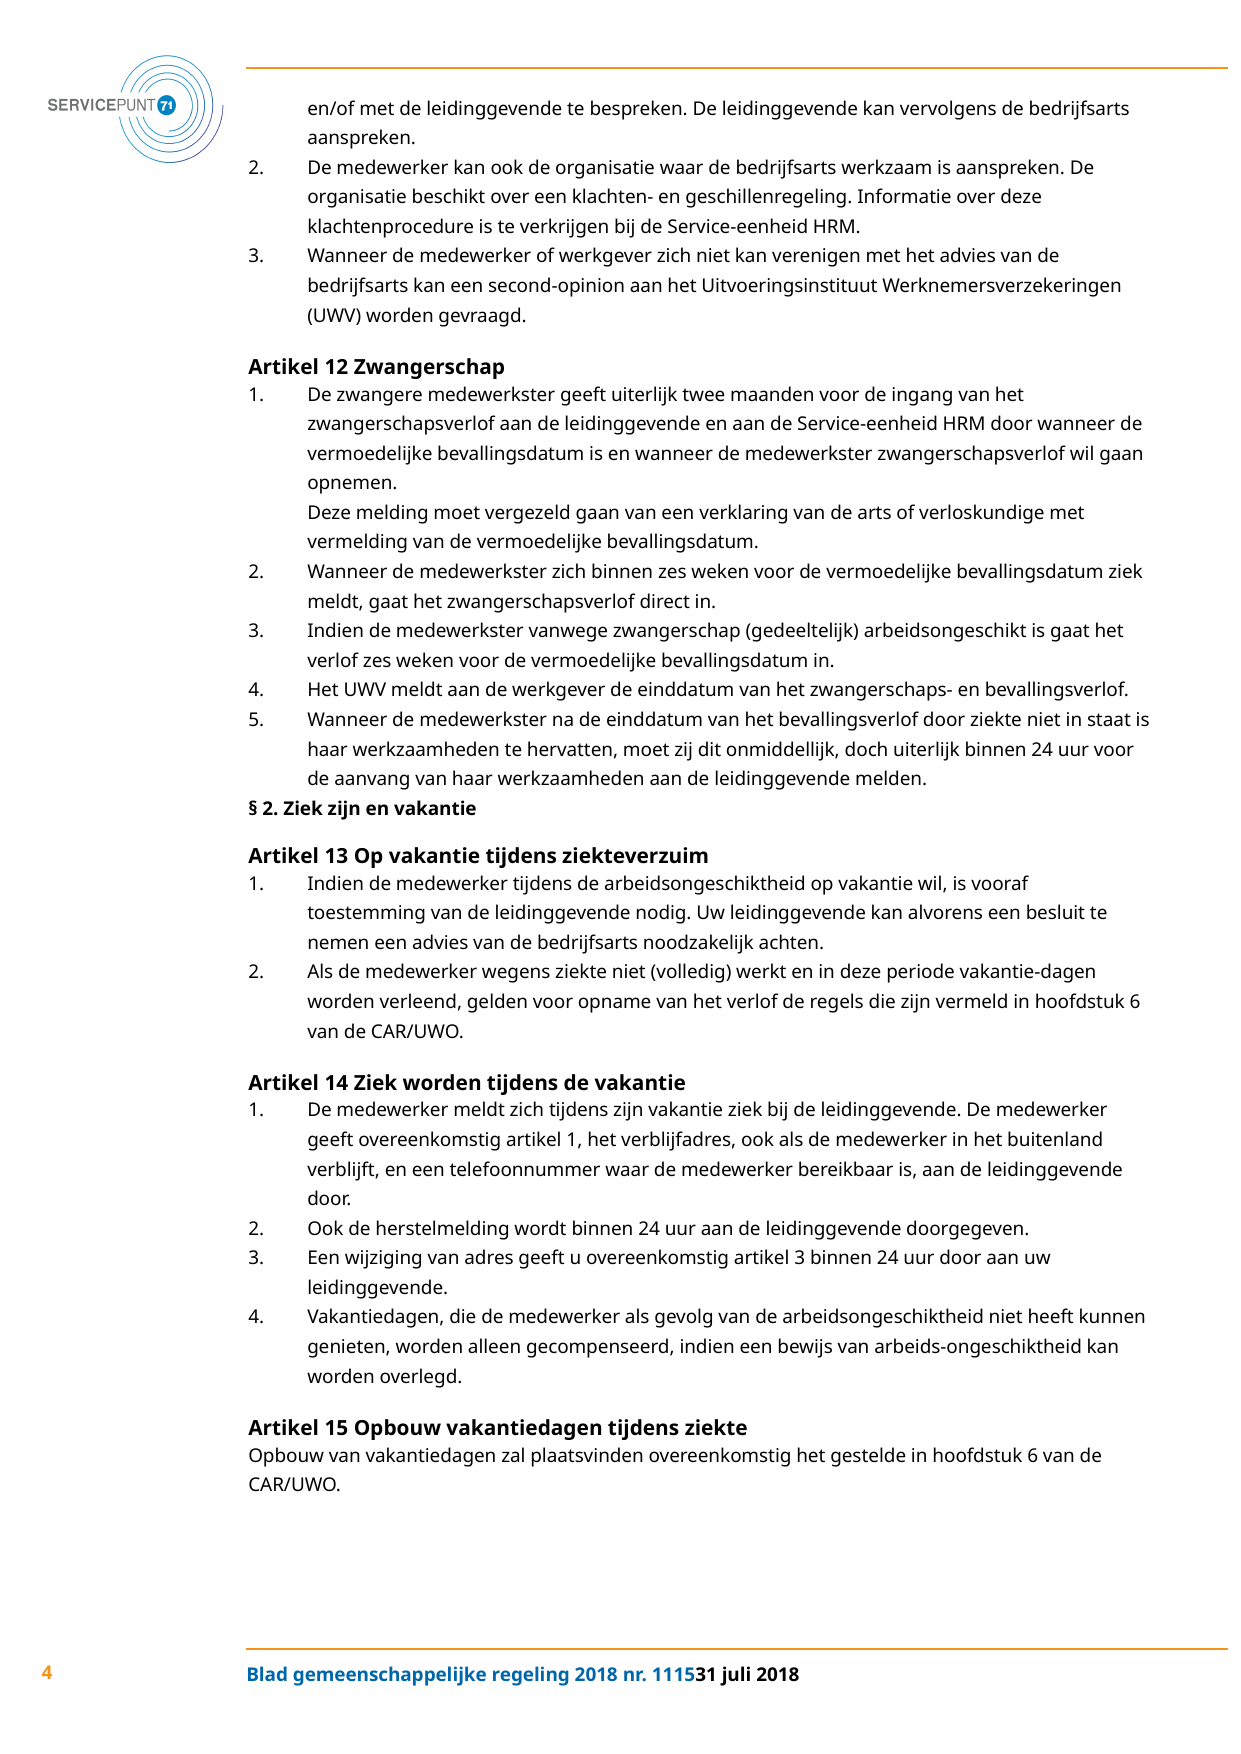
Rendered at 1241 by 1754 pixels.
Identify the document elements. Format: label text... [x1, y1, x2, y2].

list Een wijziging van adres geeft u overeenkomstig artikel 3 binnen 24 uur door aan uw leidinggevende. [248, 1244, 1152, 1300]
list De zwangere medewerkster geeft uiterlijk twee maanden voor de ingang van het zwangerschapsverlof aan de leidinggevende en aan de Service-eenheid HRM door wanneer de vermoedelijke bevallingsdatum is en wanneer de medewerkster zwangerschapsverlof wil gaan opnemen. [248, 381, 1152, 495]
list en/of met de leidinggevende te bespreken. De leidinggevende kan vervolgens de bedrijfsarts aanspreken. [248, 95, 1152, 150]
list Wanneer de medewerkster na de einddatum van het bevallingsverlof door ziekte niet in staat is haar werkzaamheden te hervatten, moet zij dit onmiddellijk, doch uiterlijk binnen 24 uur voor de aanvang van haar werkzaamheden aan de leidinggevende melden. [248, 706, 1152, 791]
list De medewerker meldt zich tijdens zijn vakantie ziek bij de leidinggevende. De medewerker geeft overeenkomstig artikel 1, het verblijfadres, ook als de medewerker in het buitenland verblijft, en een telefoonnummer waar de medewerker bereikbaar is, aan de leidinggevende door. [248, 1097, 1152, 1211]
picture [41, 47, 231, 172]
text Artikel 15 Opbouw vakantiedagen tijdens ziekte [248, 1413, 1152, 1442]
list Vakantiedagen, die de medewerker als gevolg van de arbeidsongeschiktheid niet heeft kunnen genieten, worden alleen gecompenseerd, indien een bewijs van arbeids-ongeschiktheid kan worden overlegd. [248, 1304, 1152, 1389]
list Wanneer de medewerkster zich binnen zes weken voor de vermoedelijke bevallingsdatum ziek meldt, gaat het zwangerschapsverlof direct in. [248, 558, 1152, 613]
text Artikel 13 Op vakantie tijdens ziekteverzuim [248, 841, 1152, 870]
list Deze melding moet vergezeld gaan van een verklaring van de arts of verloskundige met vermelding van de vermoedelijke bevallingsdatum. [248, 499, 1152, 554]
list Ook de herstelmelding wordt binnen 24 uur aan de leidinggevende doorgegeven. [248, 1215, 1152, 1241]
list Als de medewerker wegens ziekte niet (volledig) werkt en in deze periode vakantie-dagen worden verleend, gelden voor opname van het verlof de regels die zijn vermeld in hoofdstuk 6 van de CAR/UWO. [248, 959, 1152, 1043]
text § 2. Ziek zijn en vakantie [248, 795, 1152, 821]
list Indien de medewerker tijdens de arbeidsongeschiktheid op vakantie wil, is vooraf toestemming van de leidinggevende nodig. Uw leidinggevende kan alvorens een besluit te nemen een advies van de bedrijfsarts noodzakelijk achten. [248, 870, 1152, 955]
text Opbouw van vakantiedagen zal plaatsvinden overeenkomstig het gestelde in hoofdstuk 6 van de CAR/UWO. [248, 1442, 1152, 1497]
text Artikel 14 Ziek worden tijdens de vakantie [248, 1068, 1152, 1097]
list Wanneer de medewerker of werkgever zich niet kan verenigen met het advies van de bedrijfsarts kan een second-opinion aan het Uitvoeringsinstituut Werknemersverzekeringen (UWV) worden gevraagd. [248, 243, 1152, 328]
list Het UWV meldt aan de werkgever de einddatum van het zwangerschaps- en bevallingsverlof. [248, 677, 1152, 702]
list Indien de medewerkster vanwege zwangerschap (gedeeltelijk) arbeidsongeschikt is gaat het verlof zes weken voor de vermoedelijke bevallingsdatum in. [248, 617, 1152, 673]
text Artikel 12 Zwangerschap [248, 352, 1152, 381]
list De medewerker kan ook de organisatie waar de bedrijfsarts werkzaam is aanspreken. De organisatie beschikt over een klachten- en geschillenregeling. Informatie over deze klachtenprocedure is te verkrijgen bij de Service-eenheid HRM. [248, 154, 1152, 239]
